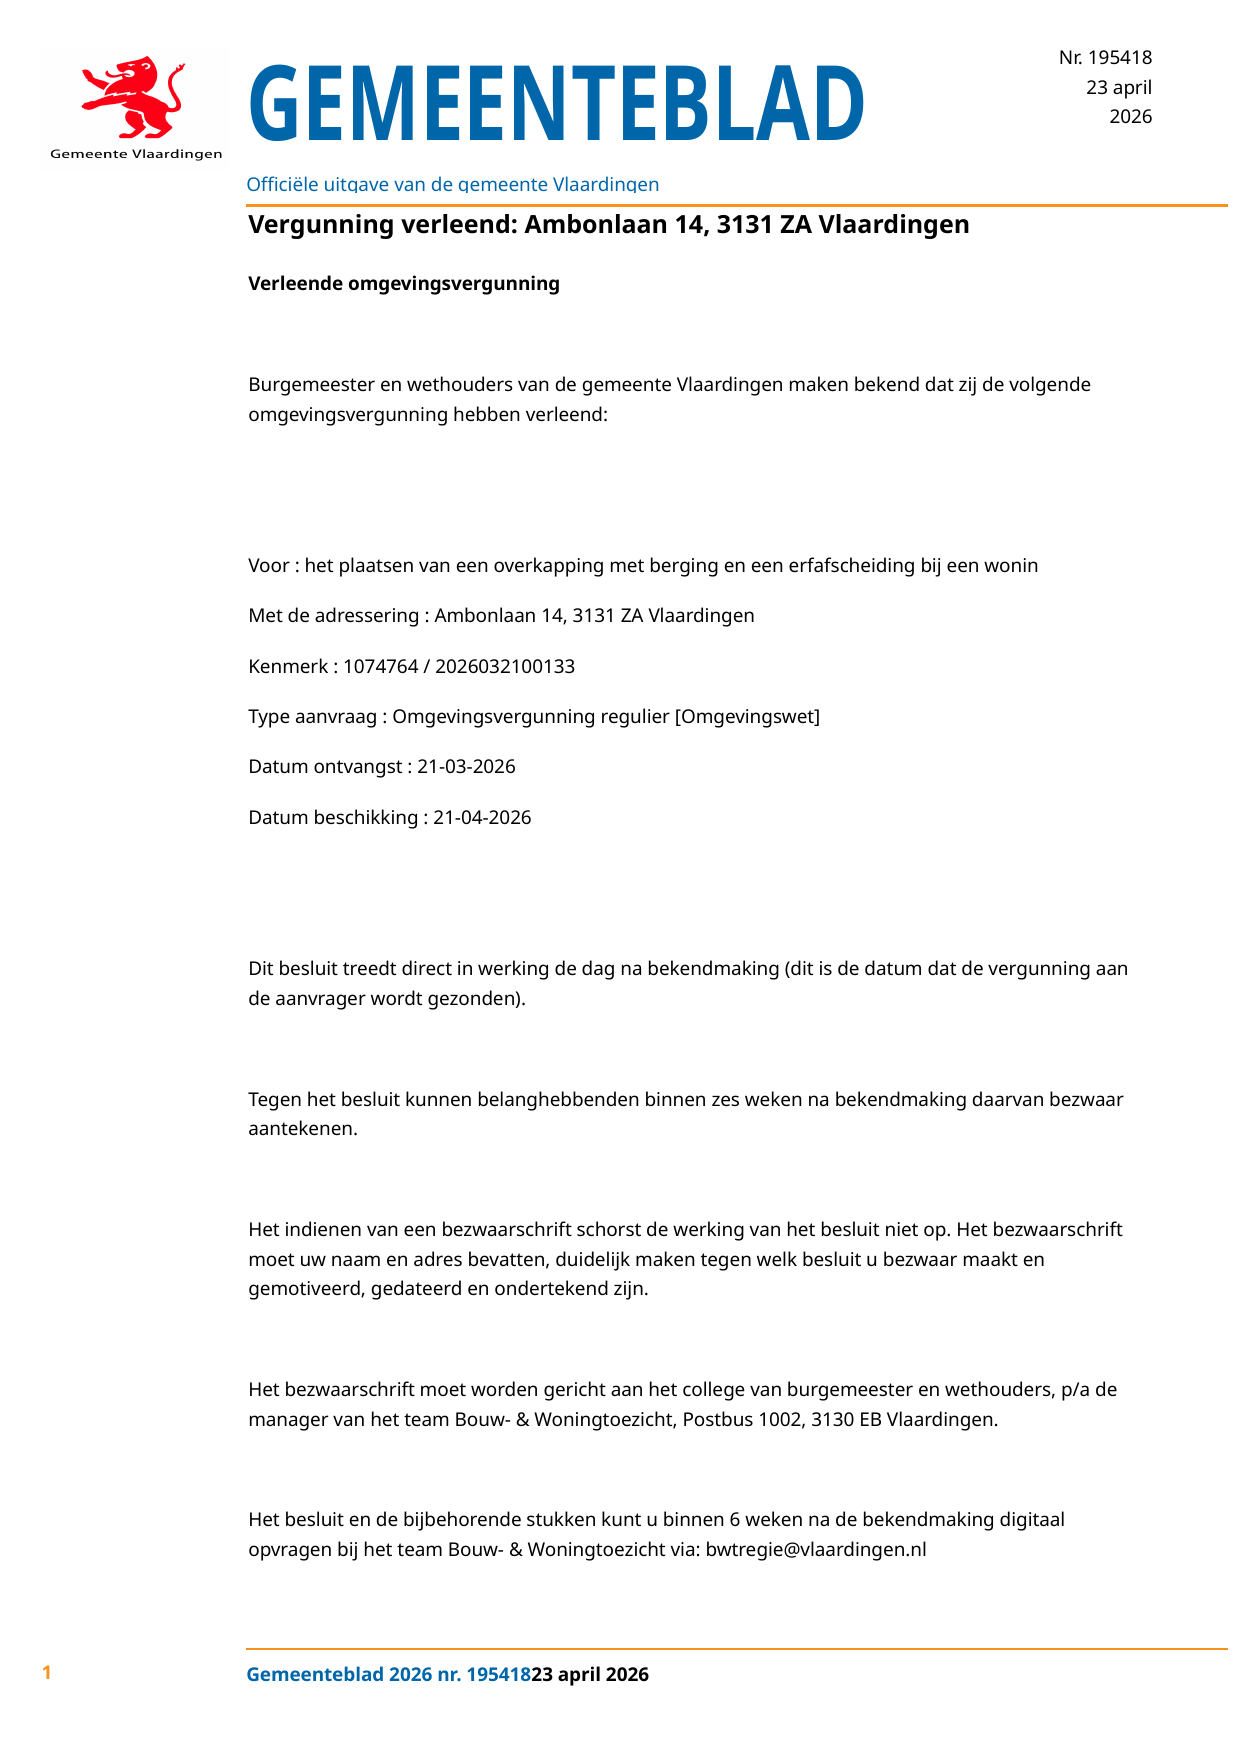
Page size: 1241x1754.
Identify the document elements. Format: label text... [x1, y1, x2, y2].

text Kenmerk : 1074764 / 2026032100133 [248, 653, 1152, 678]
text Datum ontvangst : 21-03-2026 [248, 754, 1152, 779]
text Het besluit en de bijbehorende stukken kunt u binnen 6 weken na de bekendmaking digitaal opvragen bij het team Bouw- & Woningtoezicht via: bwtregie@vlaardingen.nl [248, 1507, 1152, 1562]
text Dit besluit treedt direct in werking de dag na bekendmaking (dit is de datum dat de vergunning aan de aanvrager wordt gezonden). [248, 955, 1152, 1011]
text Verleende omgevingsvergunning [248, 270, 1152, 296]
text Type aanvraag : Omgevingsvergunning regulier [Omgevingswet] [248, 703, 1152, 729]
picture [41, 47, 231, 172]
text Het indienen van een bezwaarschrift schorst de werking van het besluit niet op. Het bezwaarschrift moet uw naam en adres bevatten, duidelijk maken tegen welk besluit u bezwaar maakt en gemotiveerd, gedateerd en ondertekend zijn. [248, 1216, 1152, 1301]
text Voor : het plaatsen van een overkapping met berging en een erfafscheiding bij een wonin [248, 552, 1152, 578]
text Vergunning verleend: Ambonlaan 14, 3131 ZA Vlaardingen [248, 207, 1152, 241]
text Datum beschikking : 21-04-2026 [248, 804, 1152, 830]
text Het bezwaarschrift moet worden gericht aan het college van burgemeester en wethouders, p/a de manager van het team Bouw- & Woningtoezicht, Postbus 1002, 3130 EB Vlaardingen. [248, 1376, 1152, 1431]
text Tegen het besluit kunnen belanghebbenden binnen zes weken na bekendmaking daarvan bezwaar aantekenen. [248, 1086, 1152, 1141]
text Met de adressering : Ambonlaan 14, 3131 ZA Vlaardingen [248, 602, 1152, 628]
text Burgemeester en wethouders van de gemeente Vlaardingen maken bekend dat zij de volgende omgevingsvergunning hebben verleend: [248, 371, 1152, 426]
